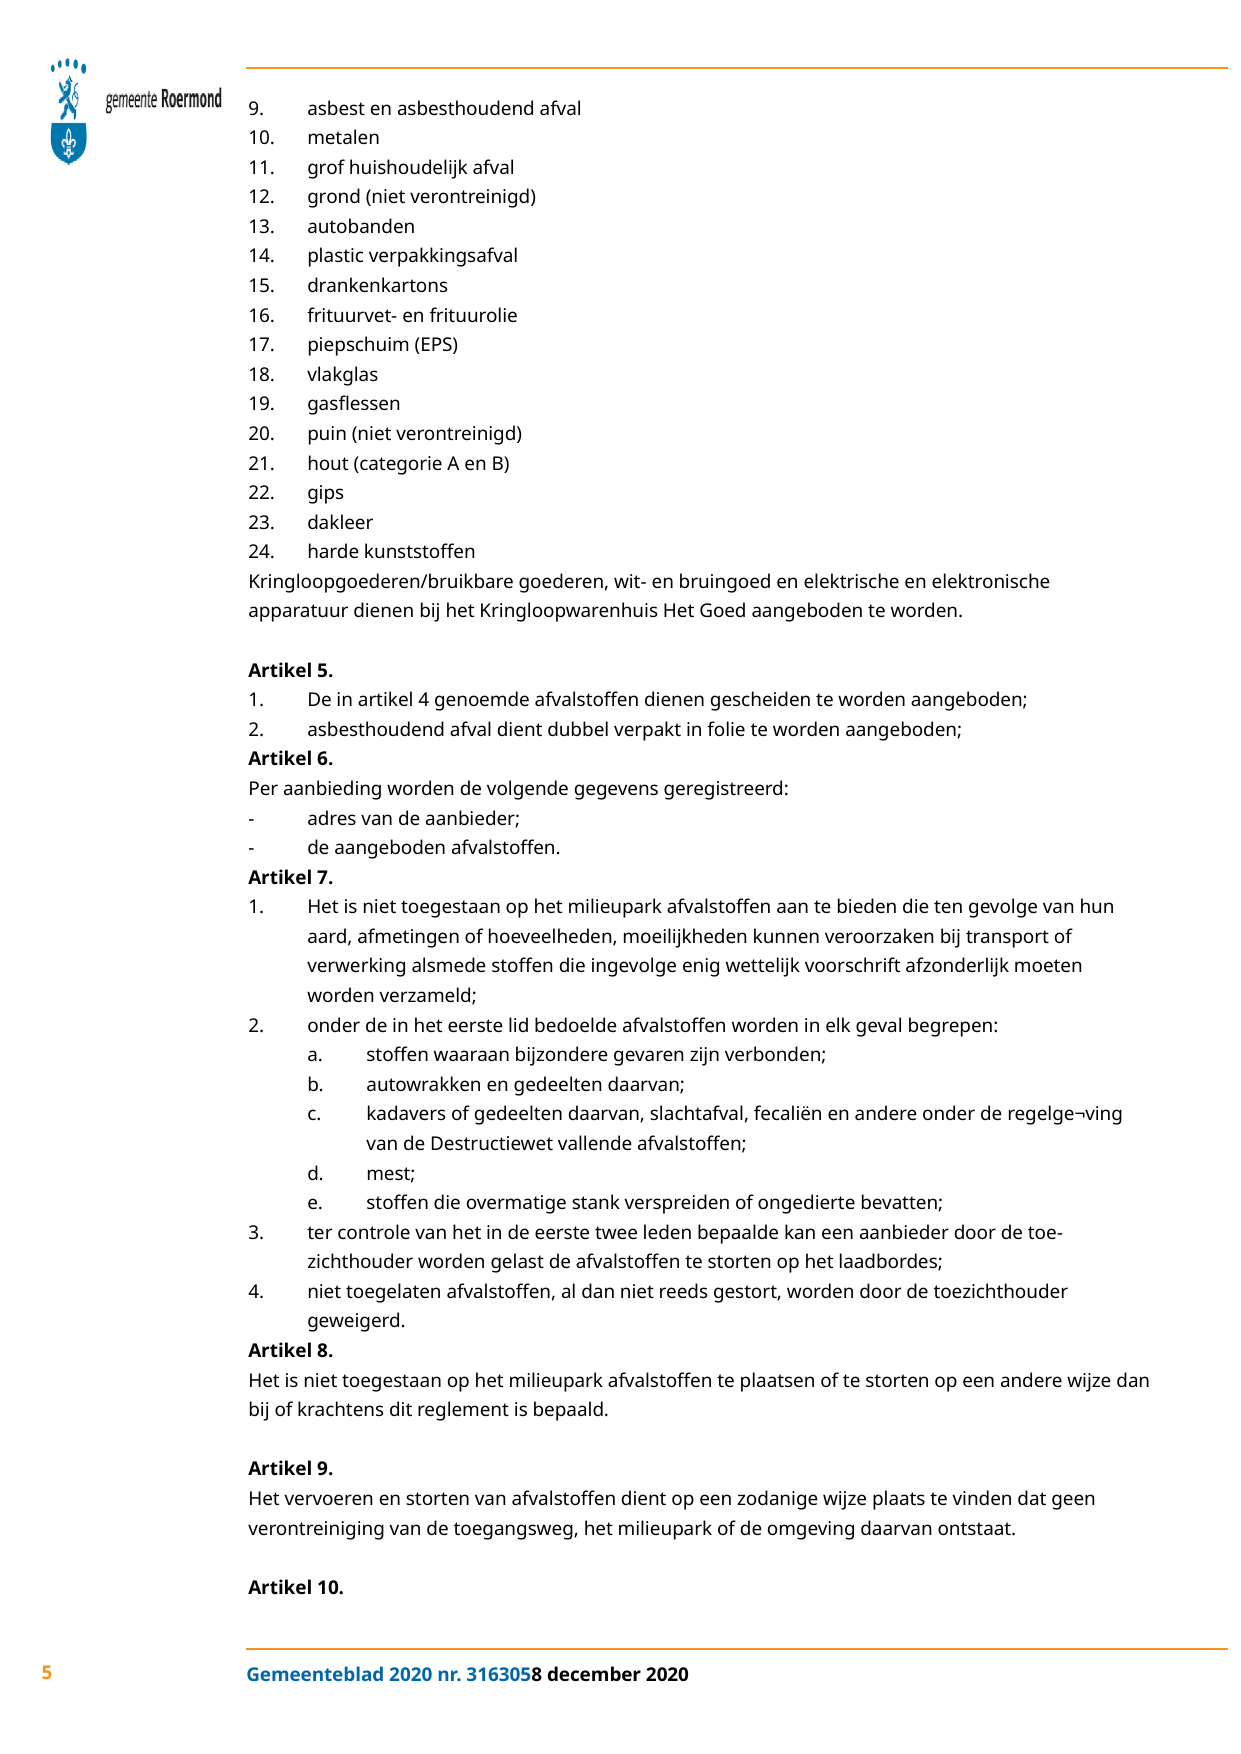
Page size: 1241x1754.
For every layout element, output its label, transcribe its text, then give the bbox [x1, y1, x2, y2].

list asbest en asbesthoudend afval [248, 95, 1152, 121]
list hout (categorie A en B) [248, 450, 1152, 476]
list frituurvet- en frituurolie [248, 302, 1152, 328]
picture [41, 47, 231, 172]
list dakleer [248, 509, 1152, 535]
list plastic verpakkingsafval [248, 243, 1152, 268]
list gasflessen [248, 391, 1152, 416]
list autowrakken en gedeelten daarvan; [307, 1071, 1152, 1097]
text Het vervoeren en storten van afvalstoffen dient op een zodanige wijze plaats te vinden dat geen verontreiniging van de toegangsweg, het milieupark of de omgeving daarvan ontstaat. [248, 1485, 1152, 1541]
list kadavers of gedeelten daarvan, slachtafval, fecaliën en andere onder de regelge¬ving van de Destructiewet vallende afvalstoffen; [307, 1101, 1152, 1156]
text Artikel 8. [248, 1337, 1152, 1363]
text Kringloopgoederen/bruikbare goederen, wit- en bruingoed en elektrische en elektronische apparatuur dienen bij het Kringloopwarenhuis Het Goed aangeboden te worden. [248, 568, 1152, 623]
list mest; [307, 1160, 1152, 1186]
text Per aanbieding worden de volgende gegevens geregistreerd: [248, 775, 1152, 801]
list De in artikel 4 genoemde afvalstoffen dienen gescheiden te worden aangeboden; [248, 686, 1152, 712]
text Het is niet toegestaan op het milieupark afvalstoffen te plaatsen of te storten op een andere wijze dan bij of krachtens dit reglement is bepaald. [248, 1367, 1152, 1422]
list niet toegelaten afvalstoffen, al dan niet reeds gestort, worden door de toezichthouder geweigerd. [248, 1278, 1152, 1333]
text Artikel 10. [248, 1574, 1152, 1600]
list onder de in het eerste lid bedoelde afvalstoffen worden in elk geval begrepen: [248, 1012, 1152, 1038]
text Artikel 5. [248, 657, 1152, 683]
list harde kunststoffen [248, 538, 1152, 564]
list stoffen die overmatige stank verspreiden of ongedierte bevatten; [307, 1189, 1152, 1215]
list vlakglas [248, 361, 1152, 387]
list grof huishoudelijk afval [248, 154, 1152, 180]
text Artikel 9. [248, 1456, 1152, 1481]
list Het is niet toegestaan op het milieupark afvalstoffen aan te bieden die ten gevolge van hun aard, afmetingen of hoeveelheden, moeilijkheden kunnen veroorzaken bij transport of verwerking alsmede stoffen die ingevolge enig wettelijk voorschrift afzonderlijk moeten worden verzameld; [248, 893, 1152, 1008]
text Artikel 6. [248, 746, 1152, 771]
list grond (niet verontreinigd) [248, 183, 1152, 209]
list metalen [248, 124, 1152, 150]
list drankenkartons [248, 272, 1152, 298]
list puin (niet verontreinigd) [248, 420, 1152, 446]
list de aangeboden afvalstoffen. [248, 834, 1152, 860]
list adres van de aanbieder; [248, 805, 1152, 831]
list ter controle van het in de eerste twee leden bepaalde kan een aanbieder door de toe-zichthouder worden gelast de afvalstoffen te storten op het laadbordes; [248, 1219, 1152, 1274]
list piepschuim (EPS) [248, 331, 1152, 357]
list gips [248, 479, 1152, 505]
text Artikel 7. [248, 864, 1152, 890]
list stoffen waaraan bijzondere gevaren zijn verbonden; [307, 1041, 1152, 1067]
list asbesthoudend afval dient dubbel verpakt in folie te worden aangeboden; [248, 716, 1152, 742]
list autobanden [248, 213, 1152, 239]
